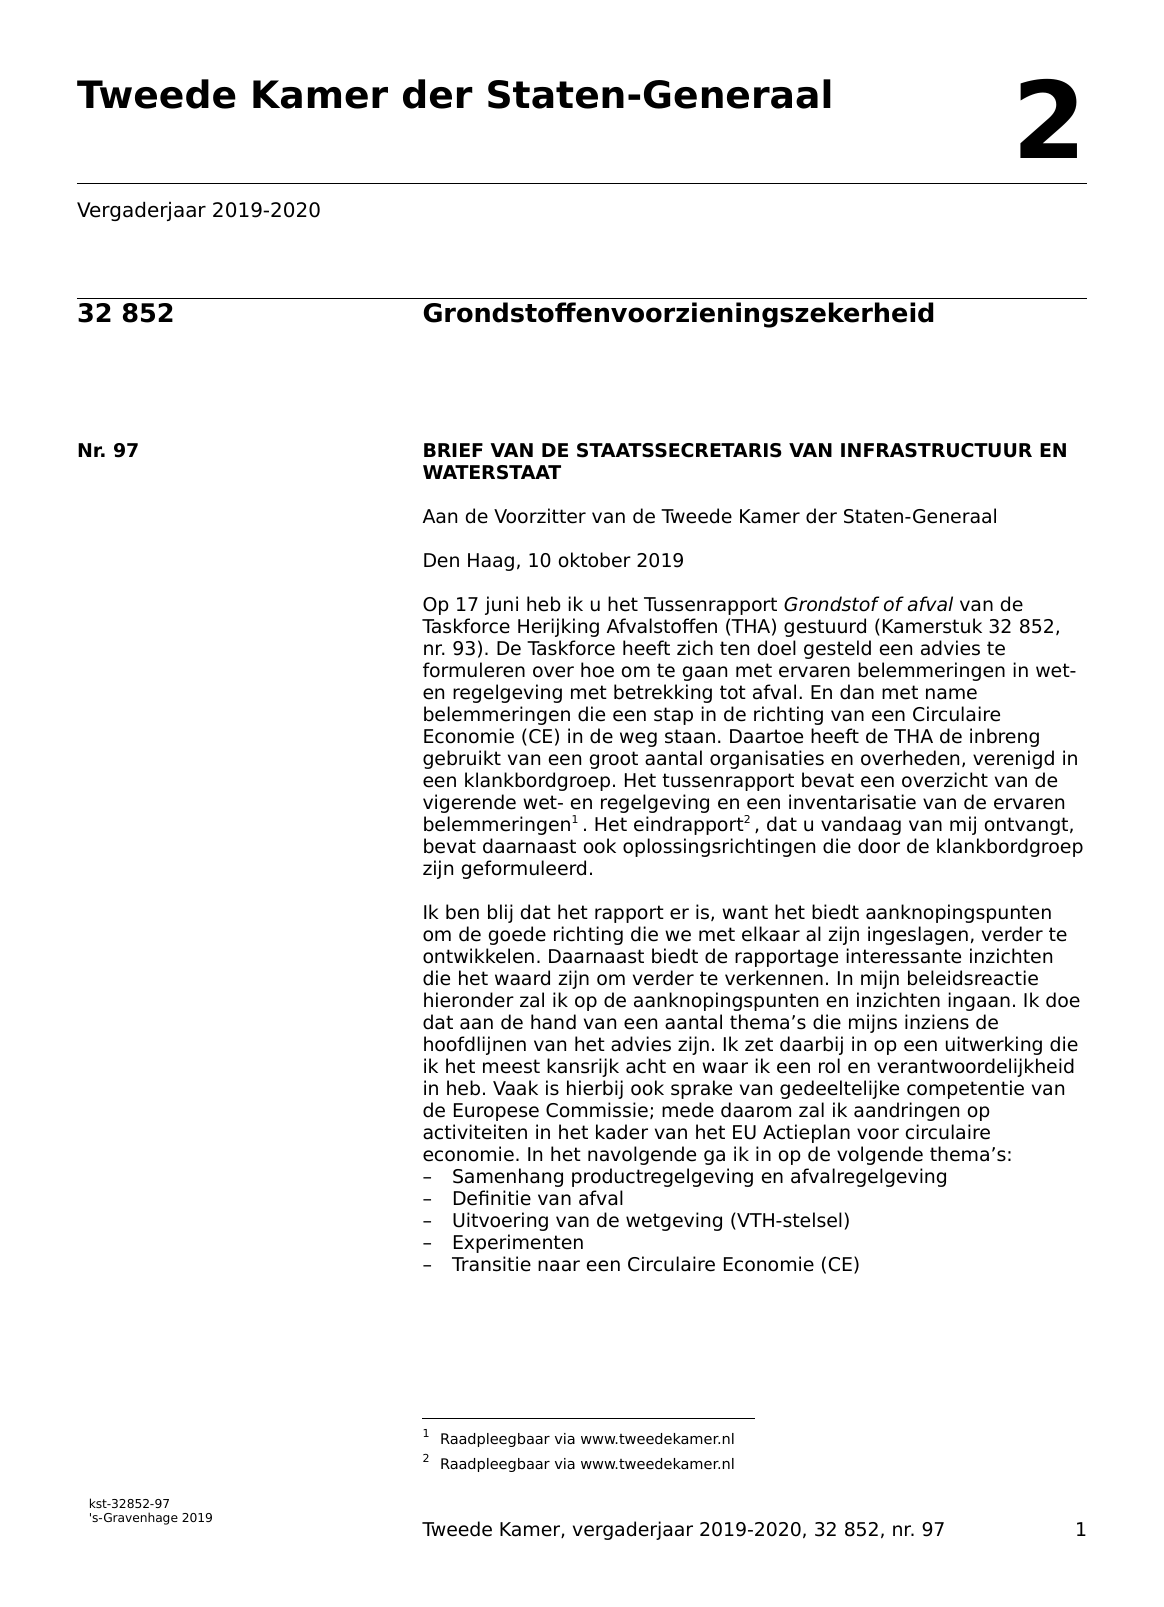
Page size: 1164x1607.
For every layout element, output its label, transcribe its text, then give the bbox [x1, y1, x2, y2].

text – Samenhang productregelgeving en afvalregelgeving [422, 1166, 1087, 1188]
text Ik ben blij dat het rapport er is, want het biedt aanknopingspunten om de goede richting die we met elkaar al zijn ingeslagen, verder te ontwikkelen. Daarnaast biedt de rapportage interessante inzichten die het waard zijn om verder te verkennen. In mijn beleidsreactie hieronder zal ik op de aanknopingspunten en inzichten ingaan. Ik doe dat aan de hand van een aantal thema’s die mijns inziens de hoofdlijnen van het advies zijn. Ik zet daarbij in op een uitwerking die ik het meest kansrijk acht en waar ik een rol en verantwoordelijkheid in heb. Vaak is hierbij ook sprake van gedeeltelijke competentie van de Europese Commissie; mede daarom zal ik aandringen op activiteiten in het kader van het EU Actieplan voor circulaire economie. In het navolgende ga ik in op de volgende thema’s: [422, 902, 1087, 1166]
text – Definitie van afval [422, 1188, 1087, 1210]
text – Uitvoering van de wetgeving (VTH-stelsel) [422, 1210, 1087, 1232]
table_header 2 [886, 59, 1087, 183]
text Op 17 juni heb ik u het Tussenrapport Grondstof of afval van de Taskforce Herijking Afvalstoffen (THA) gestuurd (Kamerstuk 32 852, nr. 93). De Taskforce heeft zich ten doel gesteld een advies te formuleren over hoe om te gaan met ervaren belemmeringen in wet- en regelgeving met betrekking tot afval. En dan met name belemmeringen die een stap in de richting van een Circulaire Economie (CE) in de weg staan. Daartoe heeft de THA de inbreng gebruikt van een groot aantal organisaties en overheden, verenigd in een klankbordgroep. Het tussenrapport bevat een overzicht van de vigerende wet- en regelgeving en een inventarisatie van de ervaren belemmeringen. Het eindrapport, dat u vandaag van mij ontvangt, bevat daarnaast ook oplossingsrichtingen die door de klankbordgroep zijn geformuleerd. [422, 594, 1087, 880]
text Raadpleegbaar via www.tweedekamer.nl [422, 1452, 1087, 1474]
text kst-32852-97 [88, 1497, 323, 1511]
text – Transitie naar een Circulaire Economie (CE) [422, 1254, 1087, 1276]
text Den Haag, 10 oktober 2019 [422, 550, 1087, 572]
text 's-Gravenhage 2019 [88, 1511, 323, 1525]
subtitle Nr. 97 BRIEF VAN DE STAATSSECRETARIS VAN INFRASTRUCTUUR EN WATERSTAAT [77, 440, 1087, 484]
text – Experimenten [422, 1232, 1087, 1254]
table_cell Vergaderjaar 2019-2020 [77, 184, 1087, 298]
text Raadpleegbaar via www.tweedekamer.nl [422, 1427, 1087, 1449]
table_header Tweede Kamer der Staten-Generaal [77, 59, 886, 183]
subtitle 32 852 Grondstoffenvoorzieningszekerheid [77, 299, 1087, 329]
text Aan de Voorzitter van de Tweede Kamer der Staten-Generaal [422, 506, 1087, 528]
